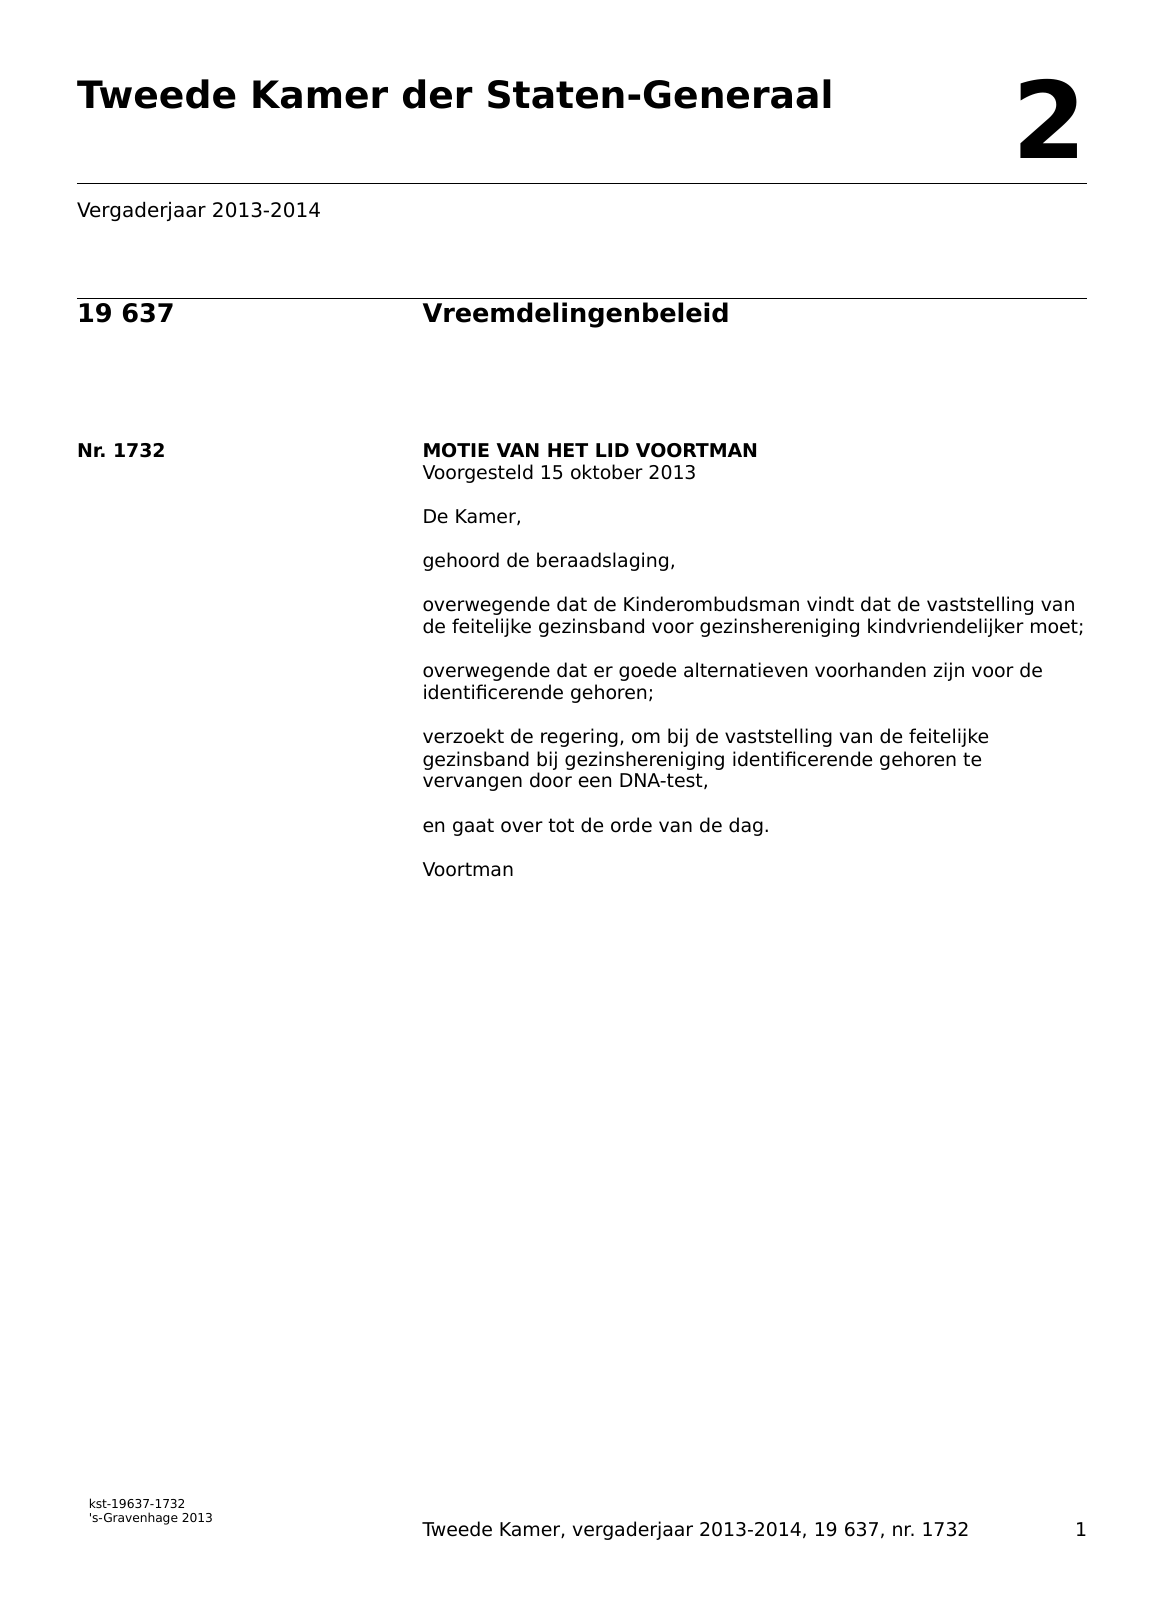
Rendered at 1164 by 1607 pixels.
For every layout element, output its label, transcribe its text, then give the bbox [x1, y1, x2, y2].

text overwegende dat de Kinderombudsman vindt dat de vaststelling van de feitelijke gezinsband voor gezinshereniging kindvriendelijker moet; [422, 594, 1087, 638]
text kst-19637-1732 [88, 1497, 323, 1511]
text Voorgesteld 15 oktober 2013 [422, 462, 1087, 484]
subtitle 19 637 Vreemdelingenbeleid [77, 299, 1087, 329]
table_header Tweede Kamer der Staten-Generaal [77, 59, 886, 183]
subtitle Nr. 1732 MOTIE VAN HET LID VOORTMAN [77, 440, 1087, 462]
table_header 2 [886, 59, 1087, 183]
text Voortman [422, 859, 1087, 881]
text gehoord de beraadslaging, [422, 550, 1087, 572]
text 's-Gravenhage 2013 [88, 1511, 323, 1525]
table_cell Vergaderjaar 2013-2014 [77, 184, 1087, 298]
text overwegende dat er goede alternatieven voorhanden zijn voor de identificerende gehoren; [422, 660, 1087, 704]
text verzoekt de regering, om bij de vaststelling van de feitelijke gezinsband bij gezinshereniging identificerende gehoren te vervangen door een DNA-test, [422, 726, 1087, 792]
text en gaat over tot de orde van de dag. [422, 814, 1087, 837]
text De Kamer, [422, 506, 1087, 528]
